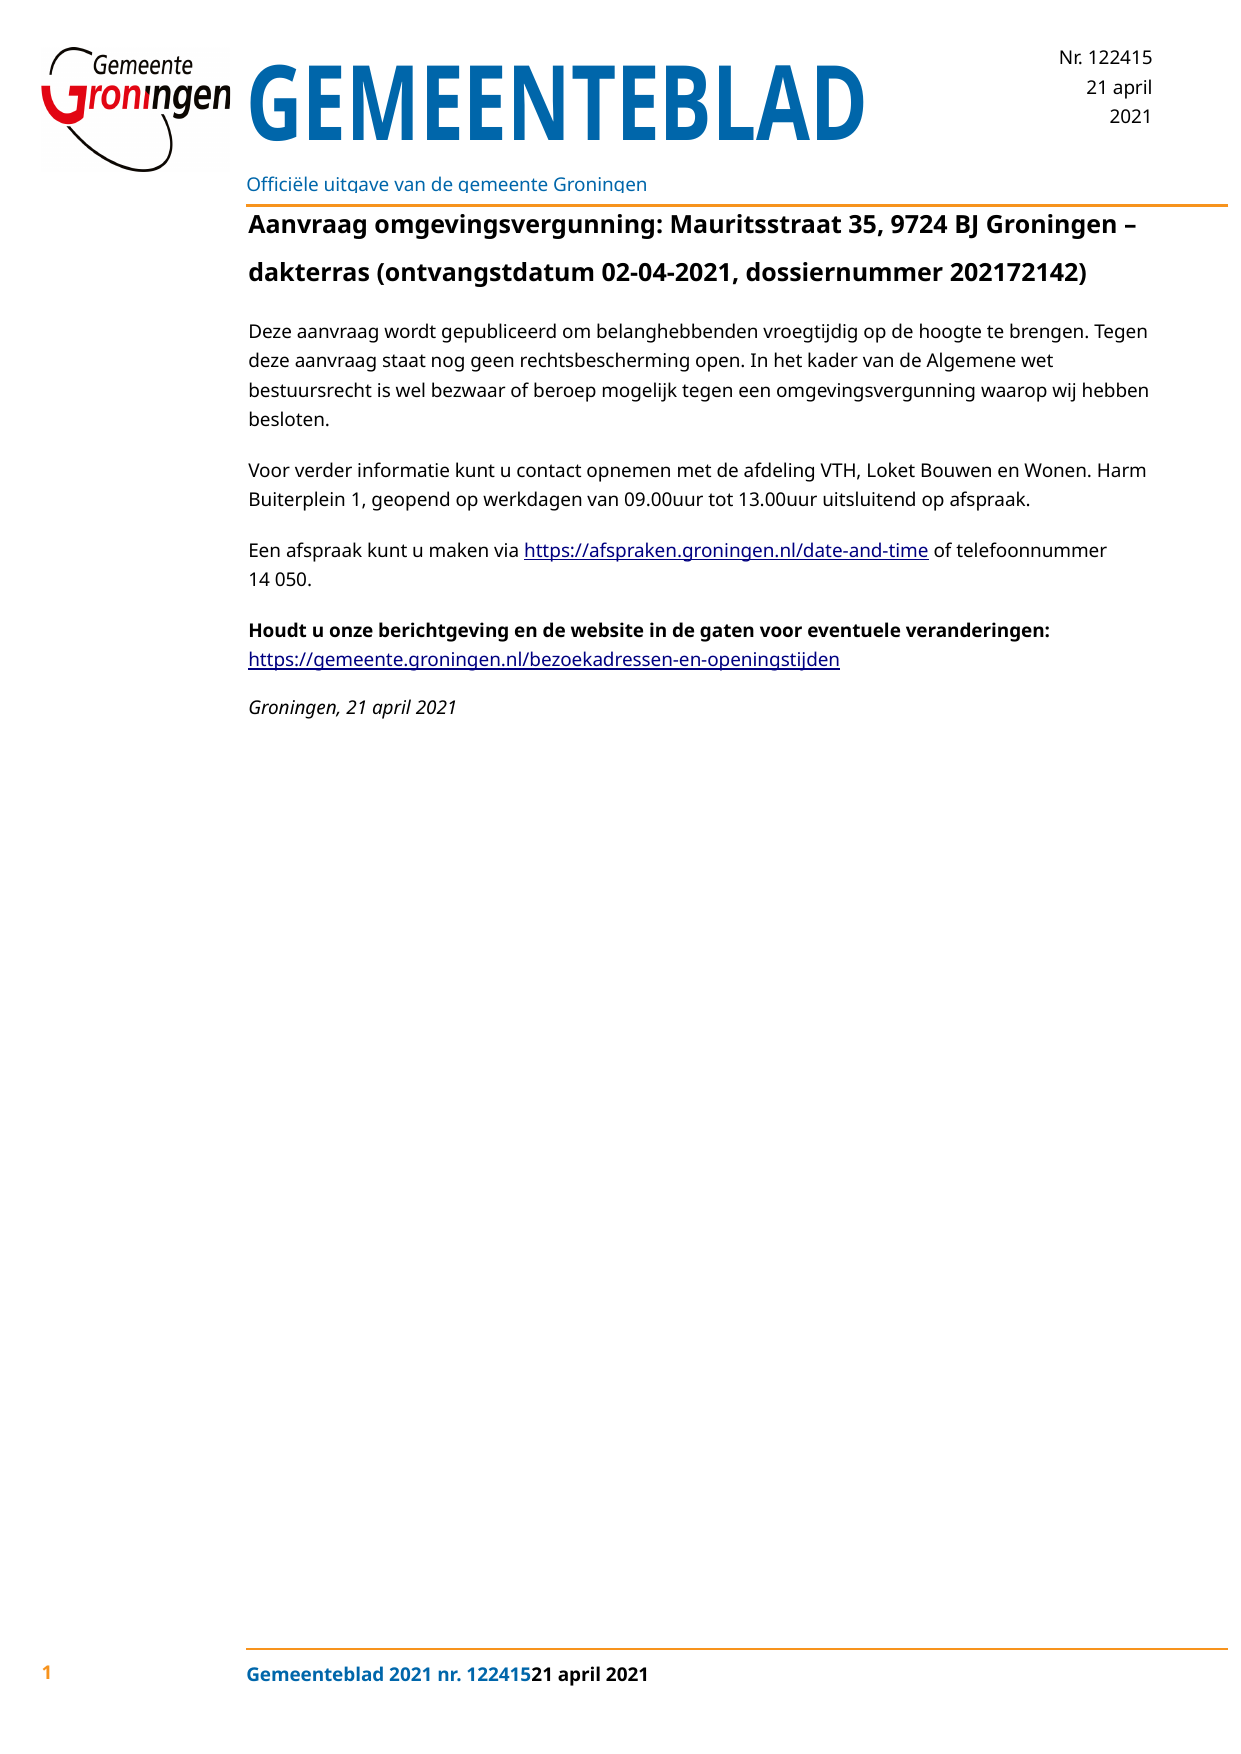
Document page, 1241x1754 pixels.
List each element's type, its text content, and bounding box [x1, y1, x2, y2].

text Aanvraag omgevingsvergunning: Mauritsstraat 35, 9724 BJ Groningen – dakterras (ontvangstdatum 02-04-2021, dossiernummer 202172142) [248, 207, 1152, 288]
picture [41, 47, 231, 172]
text Deze aanvraag wordt gepubliceerd om belanghebbenden vroegtijdig op de hoogte te brengen. Tegen deze aanvraag staat nog geen rechtsbescherming open. In het kader van de Algemene wet bestuursrecht is wel bezwaar of beroep mogelijk tegen een omgevingsvergunning waarop wij hebben besloten. [248, 318, 1152, 432]
text Een afspraak kunt u maken via https://afspraken.groningen.nl/date-and-time of telefoonnummer 14 050. [248, 537, 1152, 592]
text Houdt u onze berichtgeving en de website in de gaten voor eventuele veranderingen: https://gemeente.groningen.nl/bezoekadressen-en-openingstijden [248, 617, 1152, 672]
text Groningen, 21 april 2021 [248, 694, 1152, 720]
text Voor verder informatie kunt u contact opnemen met de afdeling VTH, Loket Bouwen en Wonen. Harm Buiterplein 1, geopend op werkdagen van 09.00uur tot 13.00uur uitsluitend op afspraak. [248, 457, 1152, 512]
